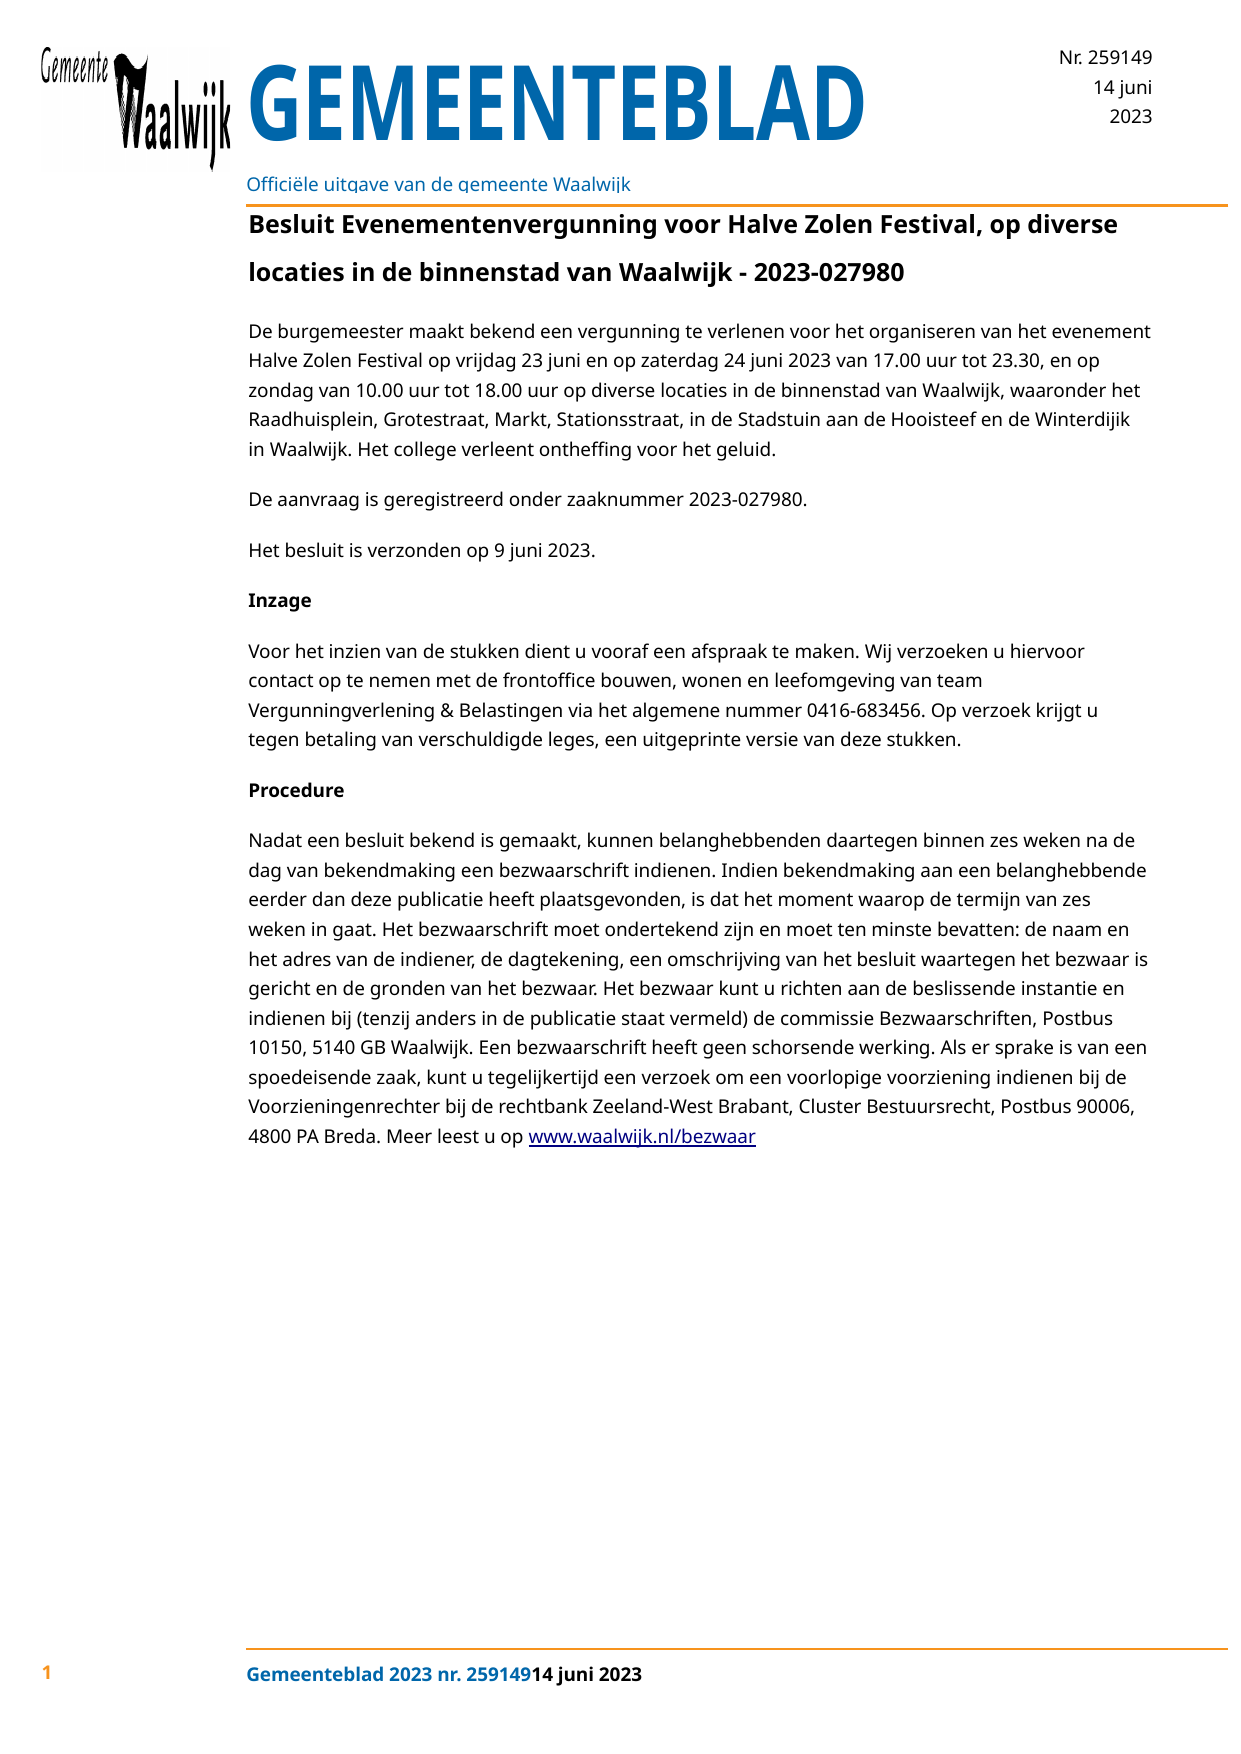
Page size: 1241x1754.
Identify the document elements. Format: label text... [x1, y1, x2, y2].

text Besluit Evenementenvergunning voor Halve Zolen Festival, op diverse locaties in de binnenstad van Waalwijk - 2023-027980 [248, 207, 1152, 288]
text Procedure [248, 777, 1152, 803]
text Inzage [248, 587, 1152, 613]
text Nadat een besluit bekend is gemaakt, kunnen belanghebbenden daartegen binnen zes weken na de dag van bekendmaking een bezwaarschrift indienen. Indien bekendmaking aan een belanghebbende eerder dan deze publicatie heeft plaatsgevonden, is dat het moment waarop de termijn van zes weken in gaat. Het bezwaarschrift moet ondertekend zijn en moet ten minste bevatten: de naam en het adres van de indiener, de dagtekening, een omschrijving van het besluit waartegen het bezwaar is gericht en de gronden van het bezwaar. Het bezwaar kunt u richten aan de beslissende instantie en indienen bij (tenzij anders in de publicatie staat vermeld) de commissie Bezwaarschriften, Postbus 10150, 5140 GB Waalwijk. Een bezwaarschrift heeft geen schorsende werking. Als er sprake is van een spoedeisende zaak, kunt u tegelijkertijd een verzoek om een voorlopige voorziening indienen bij de Voorzieningenrechter bij de rechtbank Zeeland-West Brabant, Cluster Bestuursrecht, Postbus 90006, 4800 PA Breda. Meer leest u op www.waalwijk.nl/bezwaar [248, 827, 1152, 1149]
picture [41, 47, 231, 172]
text De aanvraag is geregistreerd onder zaaknummer 2023-027980. [248, 487, 1152, 512]
text Voor het inzien van de stukken dient u vooraf een afspraak te maken. Wij verzoeken u hiervoor contact op te nemen met de frontoffice bouwen, wonen en leefomgeving van team Vergunningverlening & Belastingen via het algemene nummer 0416-683456. Op verzoek krijgt u tegen betaling van verschuldigde leges, een uitgeprinte versie van deze stukken. [248, 638, 1152, 752]
text De burgemeester maakt bekend een vergunning te verlenen voor het organiseren van het evenement Halve Zolen Festival op vrijdag 23 juni en op zaterdag 24 juni 2023 van 17.00 uur tot 23.30, en op zondag van 10.00 uur tot 18.00 uur op diverse locaties in de binnenstad van Waalwijk, waaronder het Raadhuisplein, Grotestraat, Markt, Stationsstraat, in de Stadstuin aan de Hooisteef en de Winterdijik in Waalwijk. Het college verleent ontheffing voor het geluid. [248, 318, 1152, 462]
text Het besluit is verzonden op 9 juni 2023. [248, 537, 1152, 563]
